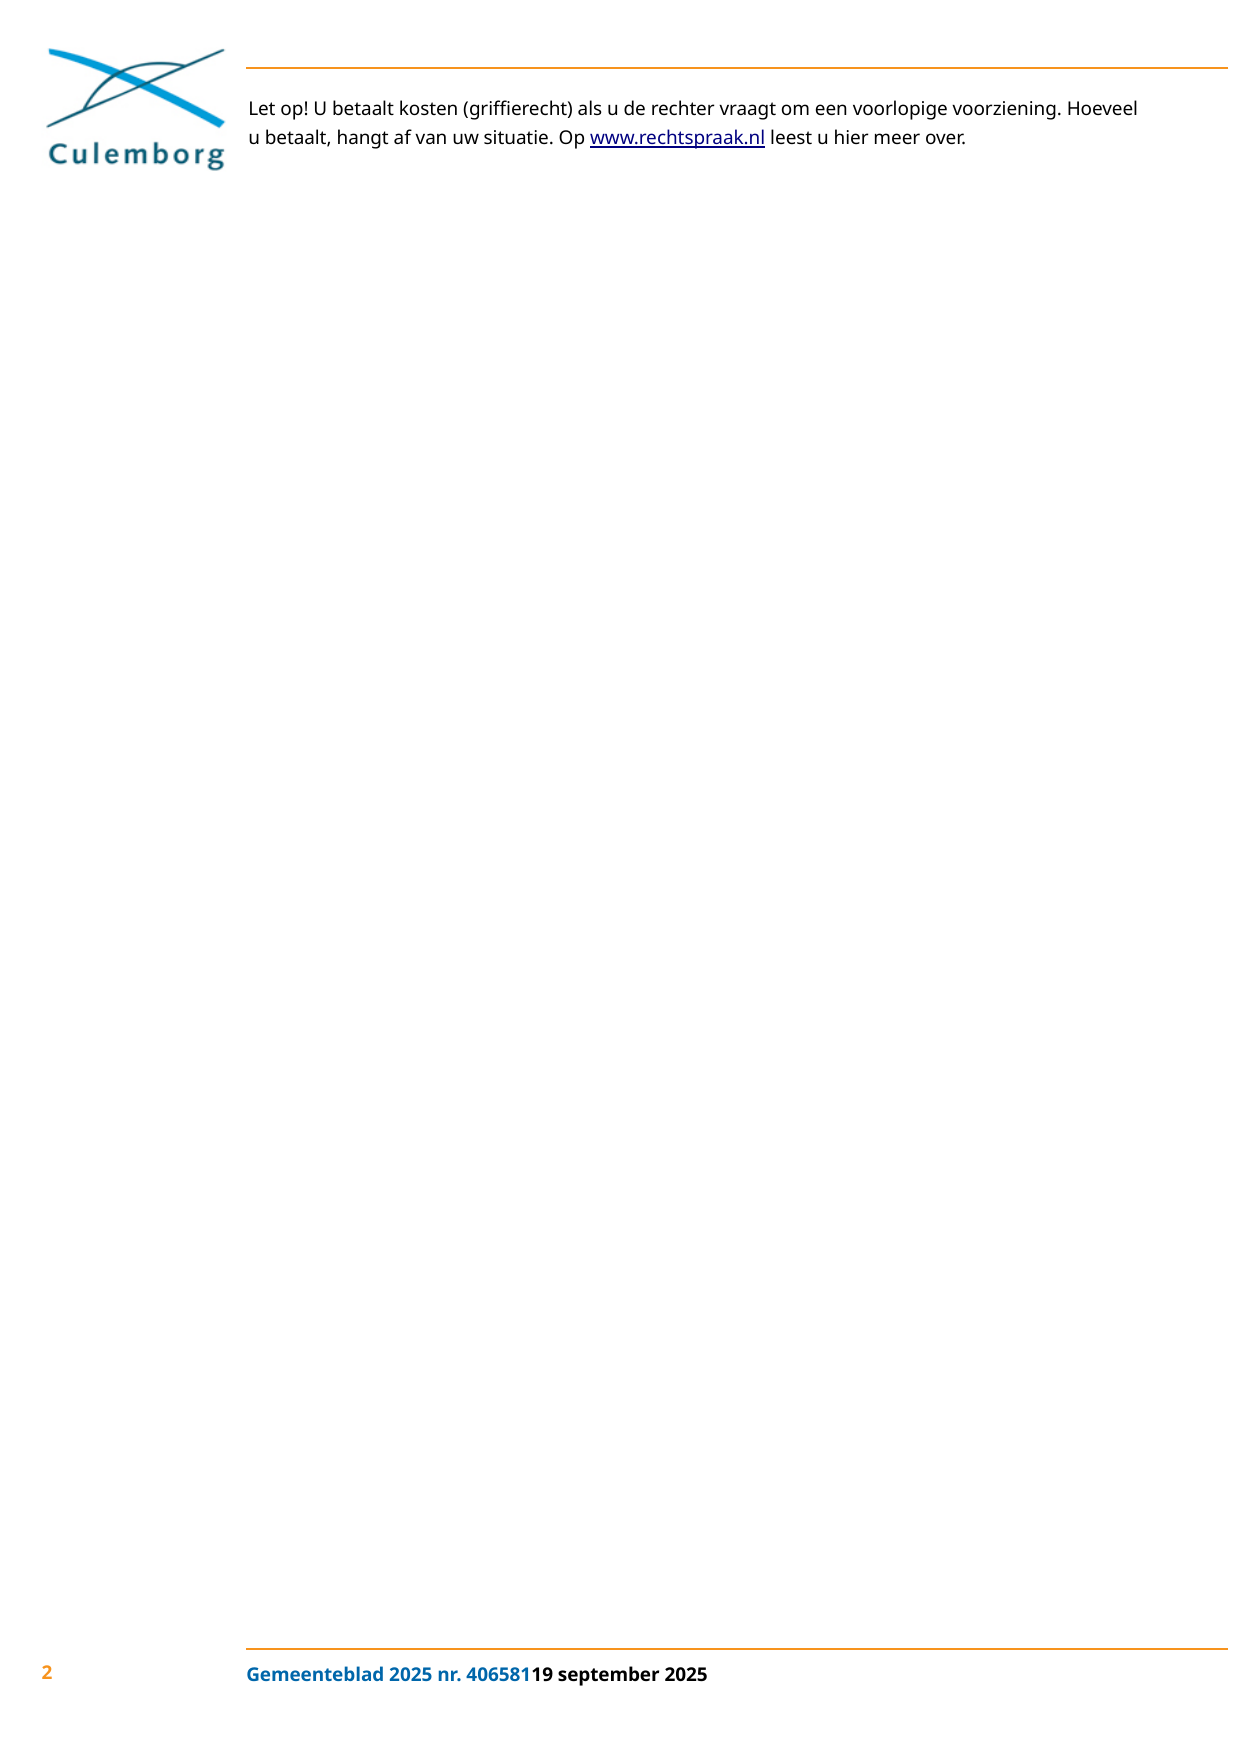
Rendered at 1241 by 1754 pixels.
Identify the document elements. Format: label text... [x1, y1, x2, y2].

picture [41, 47, 231, 172]
text Let op! U betaalt kosten (griffierecht) als u de rechter vraagt om een voorlopige voorziening. Hoeveel u betaalt, hangt af van uw situatie. Op www.rechtspraak.nl leest u hier meer over. [248, 95, 1152, 150]
